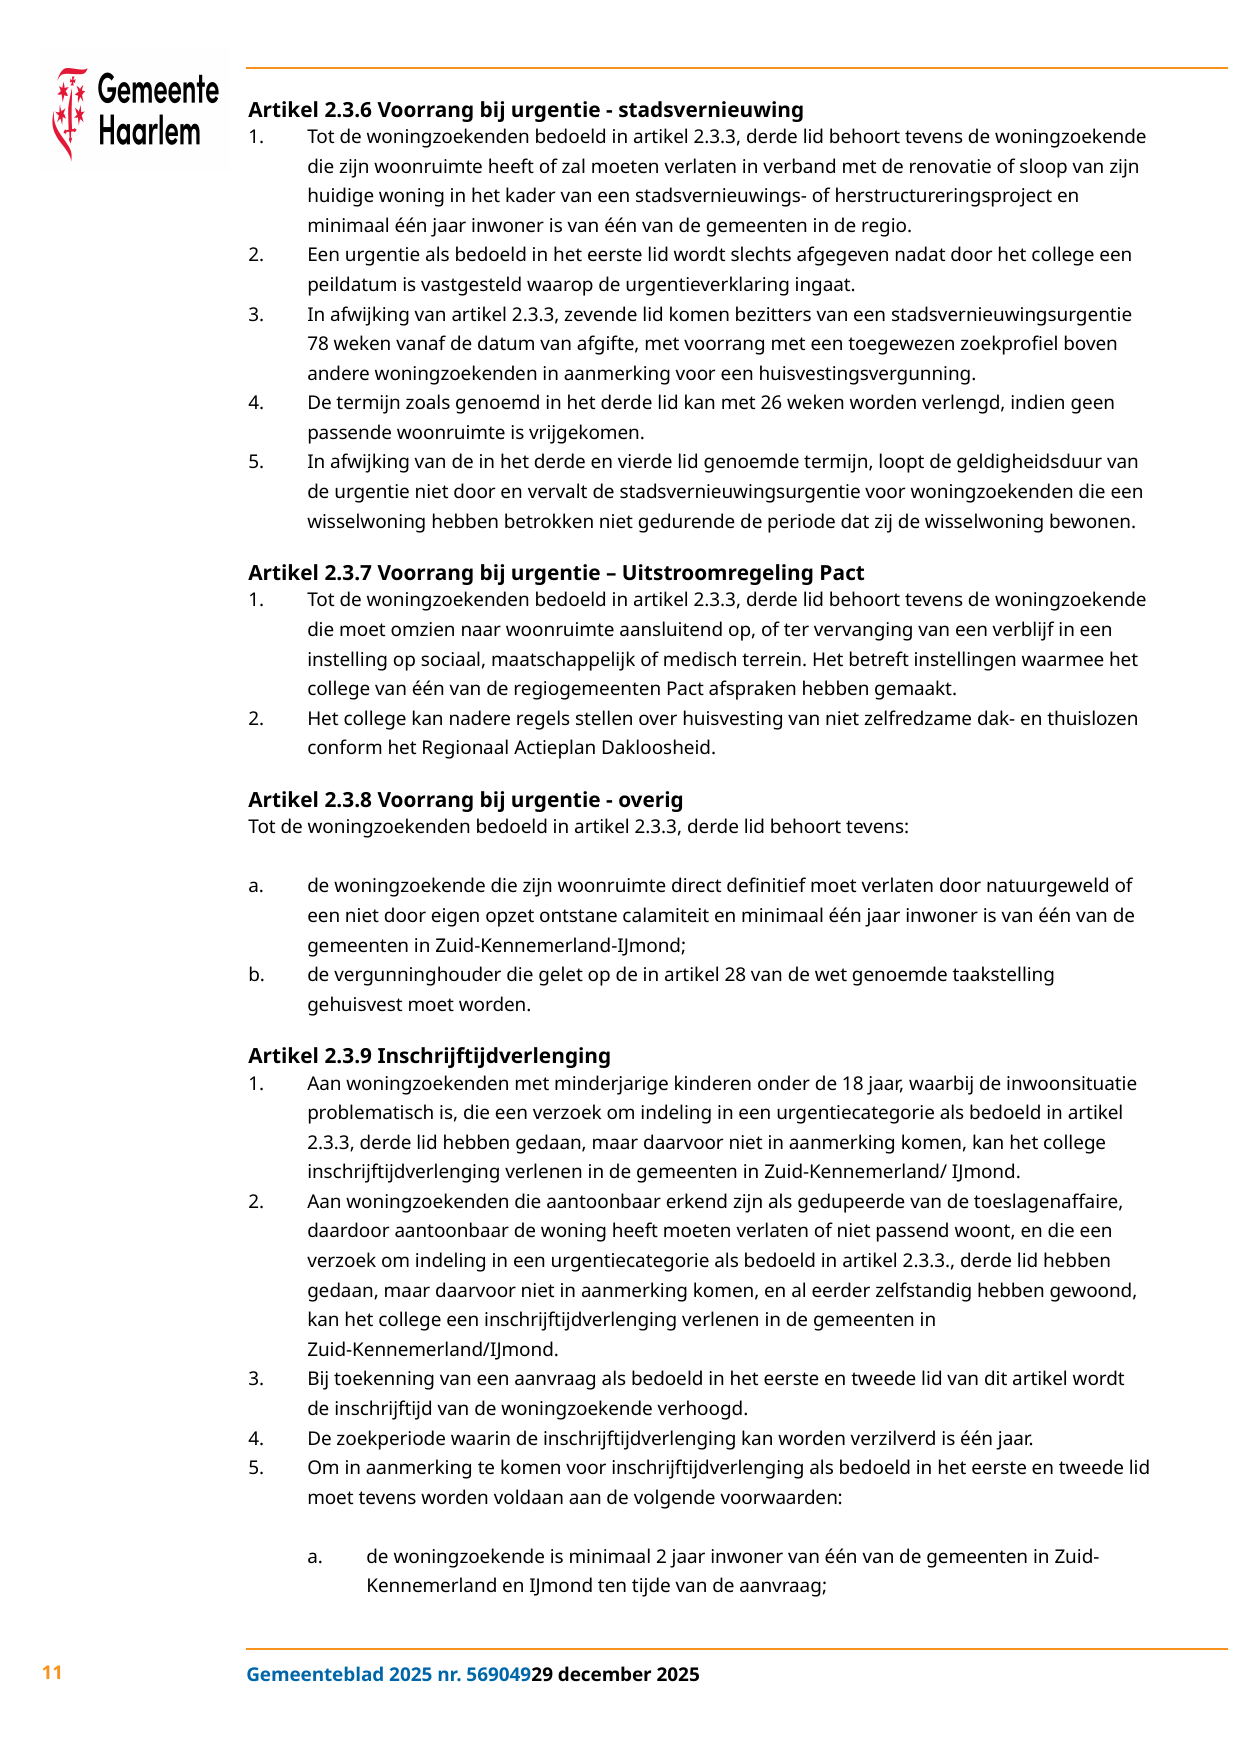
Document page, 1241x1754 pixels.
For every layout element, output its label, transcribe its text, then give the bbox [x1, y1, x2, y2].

text Artikel 2.3.8 Voorrang bij urgentie - overig [248, 785, 1152, 813]
list de woningzoekende die zijn woonruimte direct definitief moet verlaten door natuurgeweld of een niet door eigen opzet ontstane calamiteit en minimaal één jaar inwoner is van één van de gemeenten in Zuid-Kennemerland-IJmond; [248, 873, 1152, 957]
text Artikel 2.3.9 Inschrijftijdverlenging [248, 1041, 1152, 1070]
list Tot de woningzoekenden bedoeld in artikel 2.3.3, derde lid behoort tevens de woningzoekende die zijn woonruimte heeft of zal moeten verlaten in verband met de renovatie of sloop van zijn huidige woning in het kader van een stadsvernieuwings- of herstructureringsproject en minimaal één jaar inwoner is van één van de gemeenten in de regio. [248, 123, 1152, 238]
text Artikel 2.3.7 Voorrang bij urgentie – Uitstroomregeling Pact [248, 558, 1152, 587]
text Tot de woningzoekenden bedoeld in artikel 2.3.3, derde lid behoort tevens: [248, 813, 1152, 839]
list Tot de woningzoekenden bedoeld in artikel 2.3.3, derde lid behoort tevens de woningzoekende die moet omzien naar woonruimte aansluitend op, of ter vervanging van een verblijf in een instelling op sociaal, maatschappelijk of medisch terrein. Het betreft instellingen waarmee het college van één van de regiogemeenten Pact afspraken hebben gemaakt. [248, 587, 1152, 701]
list De zoekperiode waarin de inschrijftijdverlenging kan worden verzilverd is één jaar. [248, 1425, 1152, 1451]
list de vergunninghouder die gelet op de in artikel 28 van de wet genoemde taakstelling gehuisvest moet worden. [248, 961, 1152, 1017]
list Aan woningzoekenden met minderjarige kinderen onder de 18 jaar, waarbij de inwoonsituatie problematisch is, die een verzoek om indeling in een urgentiecategorie als bedoeld in artikel 2.3.3, derde lid hebben gedaan, maar daarvoor niet in aanmerking komen, kan het college inschrijftijdverlenging verlenen in de gemeenten in Zuid-Kennemerland/ IJmond. [248, 1070, 1152, 1184]
list De termijn zoals genoemd in het derde lid kan met 26 weken worden verlengd, indien geen passende woonruimte is vrijgekomen. [248, 389, 1152, 445]
list de woningzoekende is minimaal 2 jaar inwoner van één van de gemeenten in Zuid-Kennemerland en IJmond ten tijde van de aanvraag; [307, 1543, 1152, 1598]
list In afwijking van artikel 2.3.3, zevende lid komen bezitters van een stadsvernieuwingsurgentie 78 weken vanaf de datum van afgifte, met voorrang met een toegewezen zoekprofiel boven andere woningzoekenden in aanmerking voor een huisvestingsvergunning. [248, 301, 1152, 386]
list Bij toekenning van een aanvraag als bedoeld in het eerste en tweede lid van dit artikel wordt de inschrijftijd van de woningzoekende verhoogd. [248, 1366, 1152, 1421]
list Een urgentie als bedoeld in het eerste lid wordt slechts afgegeven nadat door het college een peildatum is vastgesteld waarop de urgentieverklaring ingaat. [248, 242, 1152, 297]
list Het college kan nadere regels stellen over huisvesting van niet zelfredzame dak- en thuislozen conform het Regionaal Actieplan Dakloosheid. [248, 705, 1152, 760]
list In afwijking van de in het derde en vierde lid genoemde termijn, loopt de geldigheidsduur van de urgentie niet door en vervalt de stadsvernieuwingsurgentie voor woningzoekenden die een wisselwoning hebben betrokken niet gedurende de periode dat zij de wisselwoning bewonen. [248, 449, 1152, 533]
list Aan woningzoekenden die aantoonbaar erkend zijn als gedupeerde van de toeslagenaffaire, daardoor aantoonbaar de woning heeft moeten verlaten of niet passend woont, en die een verzoek om indeling in een urgentiecategorie als bedoeld in artikel 2.3.3., derde lid hebben gedaan, maar daarvoor niet in aanmerking komen, en al eerder zelfstandig hebben gewoond, kan het college een inschrijftijdverlenging verlenen in de gemeenten in Zuid-Kennemerland/IJmond. [248, 1188, 1152, 1362]
list Om in aanmerking te komen voor inschrijftijdverlenging als bedoeld in het eerste en tweede lid moet tevens worden voldaan aan de volgende voorwaarden: [248, 1454, 1152, 1510]
text Artikel 2.3.6 Voorrang bij urgentie - stadsvernieuwing [248, 95, 1152, 123]
picture [41, 47, 231, 172]
